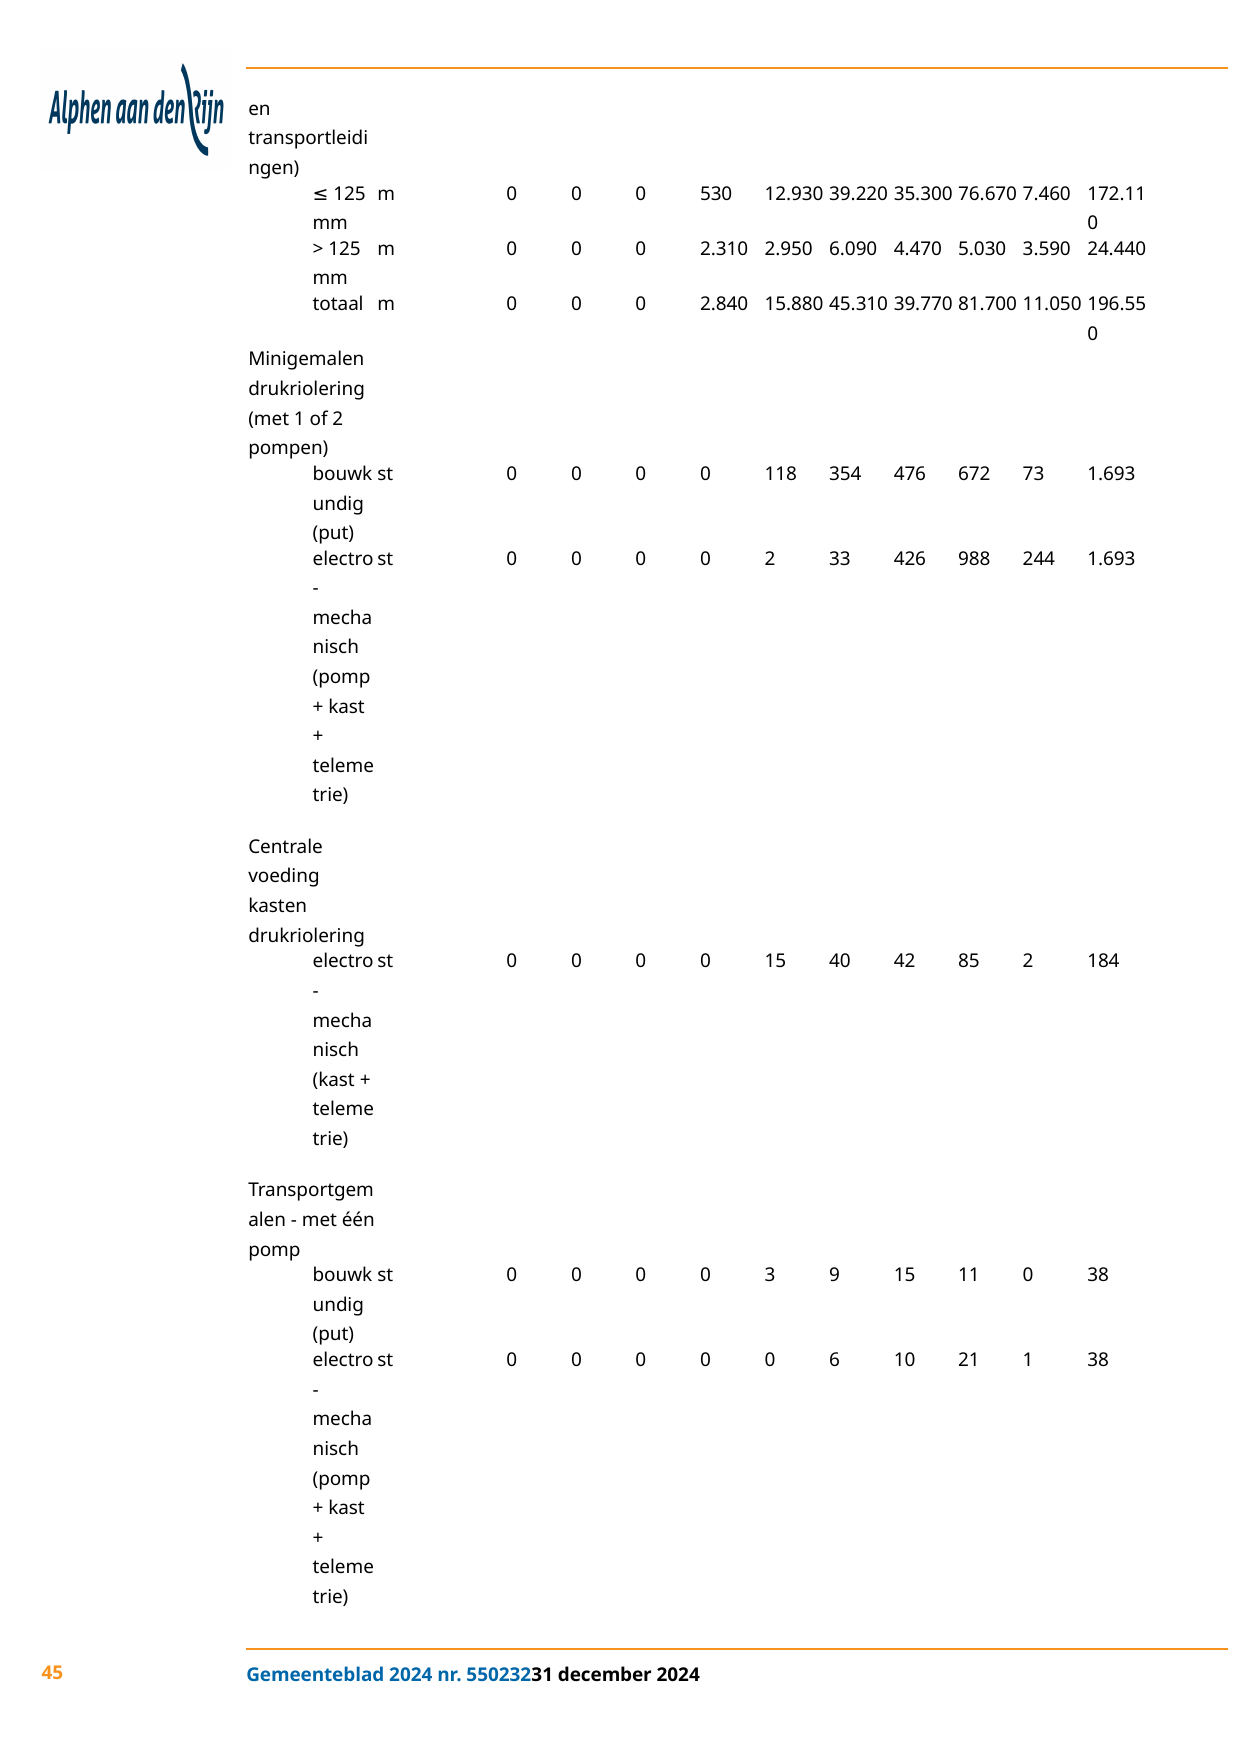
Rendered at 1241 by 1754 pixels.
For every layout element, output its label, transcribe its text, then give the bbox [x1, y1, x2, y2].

table_cell 0 [571, 180, 635, 235]
table_cell 21 [958, 1346, 1022, 1609]
table_cell [829, 1151, 893, 1177]
table_cell [958, 833, 1022, 948]
table_cell 3.590 [1023, 235, 1087, 290]
table_cell [700, 1177, 764, 1261]
table_cell 12.930 [764, 180, 829, 235]
table_cell st [377, 948, 442, 1151]
table_cell [894, 346, 958, 460]
table_cell st [377, 1261, 442, 1346]
table_cell [894, 1177, 958, 1261]
table_cell 988 [958, 545, 1022, 807]
table_cell [1087, 346, 1152, 460]
table_cell [894, 808, 958, 833]
table_cell 1 [1023, 1346, 1087, 1609]
table_cell [1023, 95, 1087, 180]
table_cell 11 [958, 1261, 1022, 1346]
table_cell [635, 1177, 700, 1261]
table_cell Centrale voeding kasten drukriolering [248, 833, 377, 948]
table_cell [442, 346, 506, 460]
table_cell 184 [1087, 948, 1152, 1151]
table_cell [700, 346, 764, 460]
table_cell [764, 95, 829, 180]
table_cell en transportleidingen) [248, 95, 377, 180]
table_cell 0 [571, 545, 635, 807]
table_cell [248, 1261, 312, 1346]
table_cell [764, 808, 829, 833]
table_cell [442, 833, 506, 948]
table_cell 39.220 [829, 180, 893, 235]
table_cell 0 [635, 545, 700, 807]
table_cell [1023, 808, 1087, 833]
table_cell [442, 460, 506, 545]
table_cell m [377, 235, 442, 290]
table_cell [958, 1151, 1022, 1177]
table_cell [700, 833, 764, 948]
table_cell [442, 95, 506, 180]
table_cell st [377, 1346, 442, 1609]
table_cell [571, 808, 635, 833]
table_cell [442, 1261, 506, 1346]
table_cell [248, 235, 312, 290]
table_cell [829, 95, 893, 180]
table_cell 15.880 [764, 290, 829, 346]
table_cell 0 [571, 1346, 635, 1609]
table_cell 2 [764, 545, 829, 807]
table_cell ≤ 125 mm [313, 180, 377, 235]
table_cell [442, 180, 506, 235]
table_cell [248, 180, 312, 235]
table_cell 0 [506, 1261, 571, 1346]
table_cell 0 [635, 1261, 700, 1346]
table_cell [571, 95, 635, 180]
table_cell [248, 948, 312, 1151]
table_cell [506, 1177, 571, 1261]
table_cell 0 [635, 948, 700, 1151]
table_cell [829, 1177, 893, 1261]
table_cell 39.770 [894, 290, 958, 346]
table_cell 0 [571, 235, 635, 290]
table_cell 2.310 [700, 235, 764, 290]
table_cell [1087, 1177, 1152, 1261]
table_cell [442, 1151, 506, 1177]
table_cell [506, 346, 571, 460]
table_cell [1023, 1151, 1087, 1177]
table_cell 0 [635, 235, 700, 290]
table_cell 0 [571, 460, 635, 545]
table_cell [377, 95, 442, 180]
table_cell [442, 808, 506, 833]
table_cell [1023, 1177, 1087, 1261]
table_cell [764, 1177, 829, 1261]
table_cell [635, 95, 700, 180]
table_cell 672 [958, 460, 1022, 545]
table_cell [958, 95, 1022, 180]
table_cell 5.030 [958, 235, 1022, 290]
table_cell 2.840 [700, 290, 764, 346]
table_cell 85 [958, 948, 1022, 1151]
table_cell [1023, 346, 1087, 460]
table_cell 0 [506, 545, 571, 807]
table_cell 7.460 [1023, 180, 1087, 235]
table_cell [248, 1346, 312, 1609]
table_cell [571, 1177, 635, 1261]
table_cell 0 [506, 1346, 571, 1609]
table_cell bouwkundig (put) [313, 460, 377, 545]
table_cell 1.693 [1087, 460, 1152, 545]
table_cell totaal [313, 290, 377, 346]
table_cell 40 [829, 948, 893, 1151]
table_cell 0 [700, 545, 764, 807]
table_cell 0 [506, 235, 571, 290]
table_cell [635, 808, 700, 833]
table_cell [506, 95, 571, 180]
table_cell 0 [1023, 1261, 1087, 1346]
table_cell [958, 808, 1022, 833]
table_cell 0 [506, 290, 571, 346]
table_cell [377, 833, 442, 948]
table_cell electro-mechanisch (pomp + kast + telemetrie) [313, 1346, 377, 1609]
table_cell 3 [764, 1261, 829, 1346]
table_cell 42 [894, 948, 958, 1151]
table_cell [571, 833, 635, 948]
table_cell 2.950 [764, 235, 829, 290]
table_cell electro-mechanisch (pomp + kast + telemetrie) [313, 545, 377, 807]
table_cell 0 [700, 1346, 764, 1609]
table_cell 15 [764, 948, 829, 1151]
table_cell [1087, 1151, 1152, 1177]
table_cell [248, 1151, 312, 1177]
table_cell 15 [894, 1261, 958, 1346]
table_cell [377, 808, 442, 833]
table_cell 476 [894, 460, 958, 545]
table_cell 11.050 [1023, 290, 1087, 346]
table_cell [506, 833, 571, 948]
picture [41, 47, 231, 172]
table_cell 45.310 [829, 290, 893, 346]
table_cell m [377, 180, 442, 235]
table_cell > 125 mm [313, 235, 377, 290]
table_cell [635, 1151, 700, 1177]
table_cell 0 [506, 180, 571, 235]
table_cell 9 [829, 1261, 893, 1346]
table_cell 0 [506, 460, 571, 545]
table_cell [377, 346, 442, 460]
table_cell 354 [829, 460, 893, 545]
table_cell [442, 1346, 506, 1609]
table_cell Minigemalen drukriolering (met 1 of 2 pompen) [248, 346, 377, 460]
table_cell 0 [700, 948, 764, 1151]
table_cell 0 [700, 460, 764, 545]
table_cell [1023, 833, 1087, 948]
table_cell [571, 1151, 635, 1177]
table_cell m [377, 290, 442, 346]
table_cell 530 [700, 180, 764, 235]
table_cell 81.700 [958, 290, 1022, 346]
table_cell 33 [829, 545, 893, 807]
table_cell [377, 1151, 442, 1177]
table_cell [764, 833, 829, 948]
table_cell [764, 1151, 829, 1177]
table_cell st [377, 460, 442, 545]
table_cell 4.470 [894, 235, 958, 290]
table_cell [1087, 95, 1152, 180]
table_cell st [377, 545, 442, 807]
table_cell [635, 833, 700, 948]
table_cell 172.110 [1087, 180, 1152, 235]
table_cell [248, 460, 312, 545]
table_cell [700, 95, 764, 180]
table_cell bouwkundig (put) [313, 1261, 377, 1346]
table_cell 1.693 [1087, 545, 1152, 807]
table_cell [829, 808, 893, 833]
table_cell [894, 833, 958, 948]
table_cell [442, 545, 506, 807]
table_cell 0 [764, 1346, 829, 1609]
table_cell 196.550 [1087, 290, 1152, 346]
table_cell 24.440 [1087, 235, 1152, 290]
table_cell [829, 833, 893, 948]
table_cell [894, 95, 958, 180]
table_cell [506, 1151, 571, 1177]
table_cell 0 [635, 1346, 700, 1609]
table_cell 2 [1023, 948, 1087, 1151]
table_cell 10 [894, 1346, 958, 1609]
table_cell [313, 1151, 377, 1177]
table_cell [829, 346, 893, 460]
table_cell 0 [700, 1261, 764, 1346]
table_cell 0 [635, 180, 700, 235]
table_cell [764, 346, 829, 460]
table_cell 76.670 [958, 180, 1022, 235]
table_cell [700, 1151, 764, 1177]
table_cell [506, 808, 571, 833]
table_cell 6.090 [829, 235, 893, 290]
table_cell [635, 346, 700, 460]
table_cell 0 [635, 290, 700, 346]
table_cell [248, 808, 312, 833]
table_cell 118 [764, 460, 829, 545]
table_cell 0 [571, 290, 635, 346]
table_cell 0 [635, 460, 700, 545]
table_cell [571, 346, 635, 460]
table_cell 0 [571, 1261, 635, 1346]
table_cell 244 [1023, 545, 1087, 807]
table_cell 35.300 [894, 180, 958, 235]
table_cell [377, 1177, 442, 1261]
table_cell [1087, 833, 1152, 948]
table_cell [958, 1177, 1022, 1261]
table_cell 38 [1087, 1346, 1152, 1609]
table_cell [442, 948, 506, 1151]
table_cell 73 [1023, 460, 1087, 545]
table_cell [248, 545, 312, 807]
table_cell [248, 290, 312, 346]
table_cell [958, 346, 1022, 460]
table_cell [442, 235, 506, 290]
table_cell [894, 1151, 958, 1177]
table_cell [700, 808, 764, 833]
table_cell [442, 290, 506, 346]
table_cell Transportgemalen - met één pomp [248, 1177, 377, 1261]
table_cell [442, 1177, 506, 1261]
table_cell [1087, 808, 1152, 833]
table_cell 6 [829, 1346, 893, 1609]
table_cell 0 [571, 948, 635, 1151]
table_cell [313, 808, 377, 833]
table_cell 426 [894, 545, 958, 807]
table_cell electro-mechanisch (kast + telemetrie) [313, 948, 377, 1151]
table_cell 38 [1087, 1261, 1152, 1346]
table_cell 0 [506, 948, 571, 1151]
